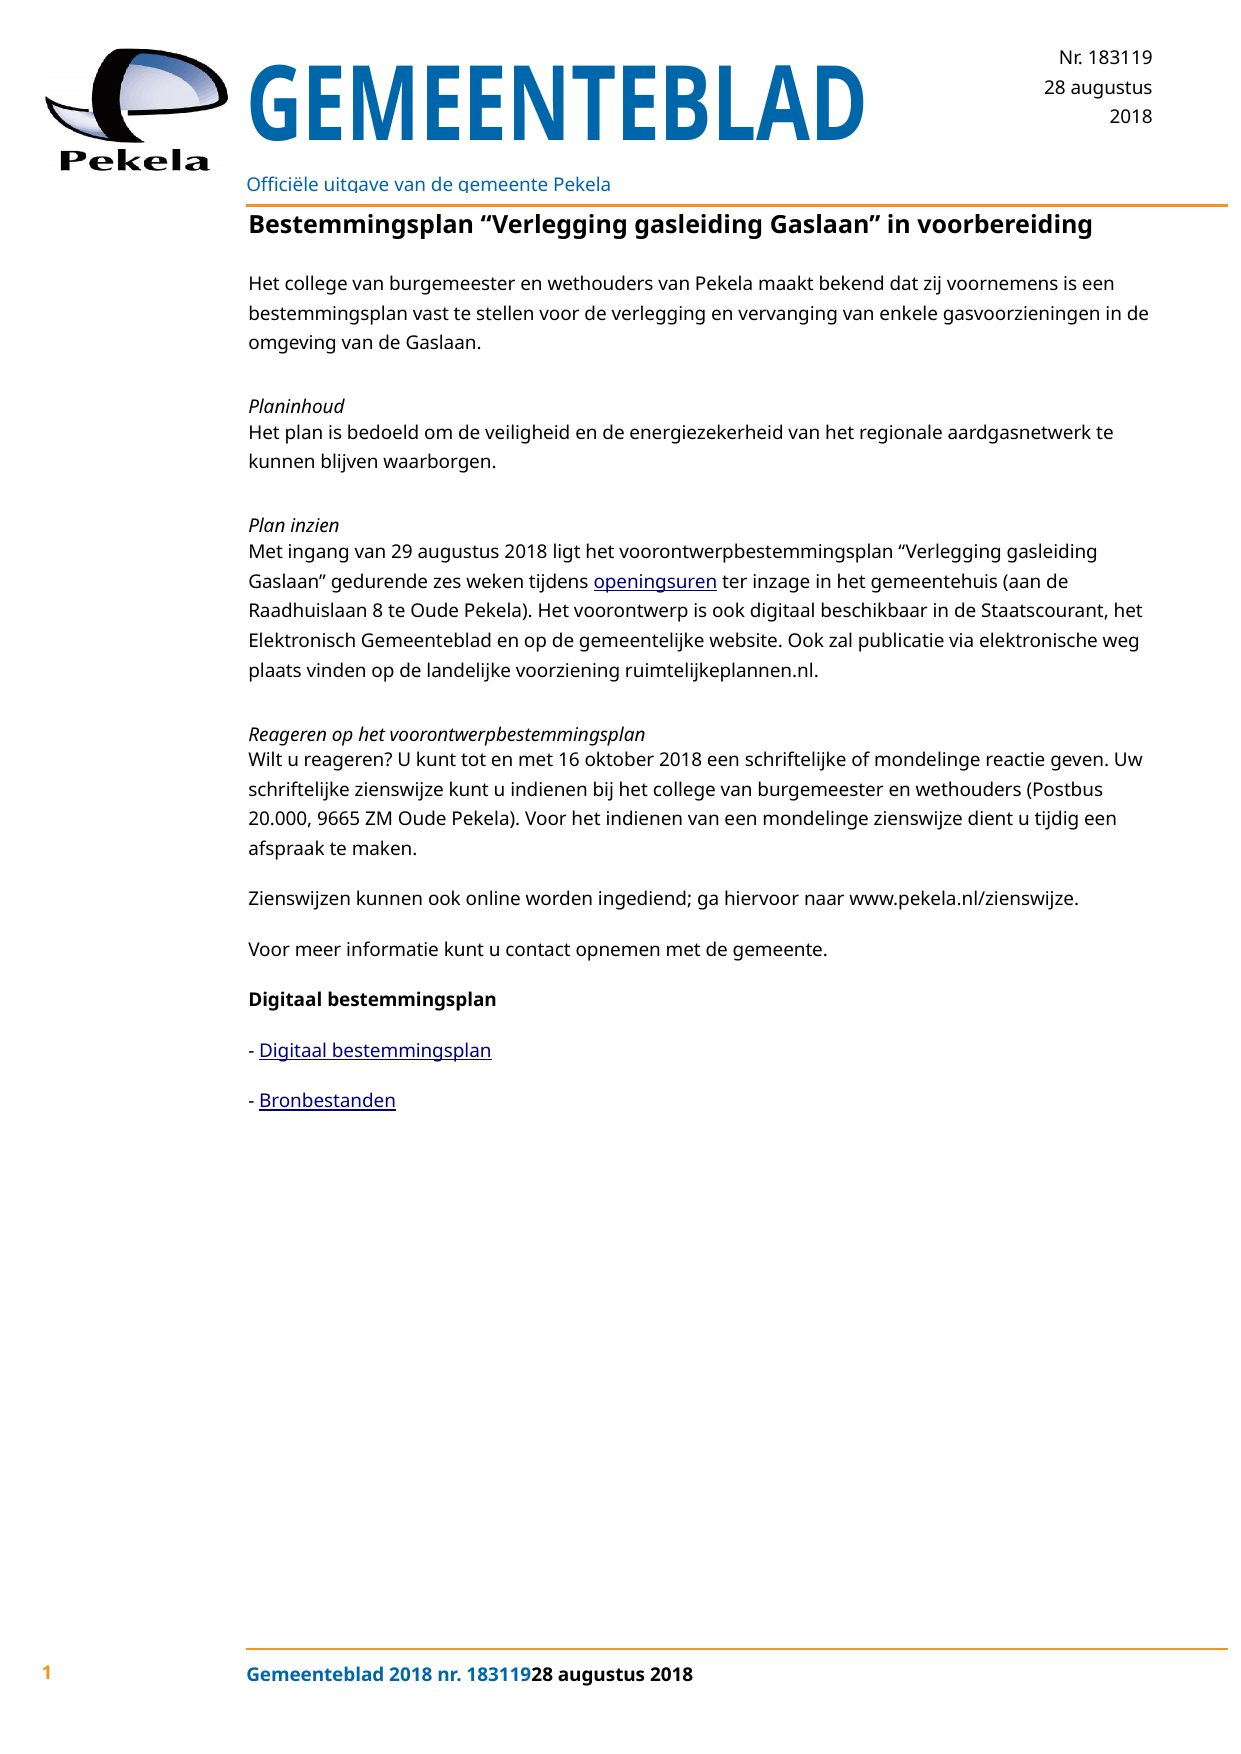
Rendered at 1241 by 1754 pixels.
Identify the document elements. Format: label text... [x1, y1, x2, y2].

text Met ingang van 29 augustus 2018 ligt het voorontwerpbestemmingsplan “Verlegging gasleiding Gaslaan” gedurende zes weken tijdens openingsuren ter inzage in het gemeentehuis (aan de Raadhuislaan 8 te Oude Pekela). Het voorontwerp is ook digitaal beschikbaar in de Staatscourant, het Elektronisch Gemeenteblad en op de gemeentelijke website. Ook zal publicatie via elektronische weg plaats vinden op de landelijke voorziening ruimtelijkeplannen.nl. [248, 538, 1152, 682]
text Planinhoud [248, 393, 1152, 419]
text Wilt u reageren? U kunt tot en met 16 oktober 2018 een schriftelijke of mondelinge reactie geven. Uw schriftelijke zienswijze kunt u indienen bij het college van burgemeester en wethouders (Postbus 20.000, 9665 ZM Oude Pekela). Voor het indienen van een mondelinge zienswijze dient u tijdig een afspraak te maken. [248, 746, 1152, 861]
text Het college van burgemeester en wethouders van Pekela maakt bekend dat zij voornemens is een bestemmingsplan vast te stellen voor de verlegging en vervanging van enkele gasvoorzieningen in de omgeving van de Gaslaan. [248, 270, 1152, 355]
text Zienswijzen kunnen ook online worden ingediend; ga hiervoor naar www.pekela.nl/zienswijze. [248, 886, 1152, 911]
text - Bronbestanden [248, 1087, 1152, 1113]
text - Digitaal bestemmingsplan [248, 1037, 1152, 1063]
text Voor meer informatie kunt u contact opnemen met de gemeente. [248, 936, 1152, 962]
text Digitaal bestemmingsplan [248, 986, 1152, 1012]
text Reageren op het voorontwerpbestemmingsplan [248, 721, 1152, 746]
picture [41, 47, 231, 172]
text Plan inzien [248, 513, 1152, 538]
text Bestemmingsplan “Verlegging gasleiding Gaslaan” in voorbereiding [248, 207, 1152, 241]
text Het plan is bedoeld om de veiligheid en de energiezekerheid van het regionale aardgasnetwerk te kunnen blijven waarborgen. [248, 419, 1152, 474]
